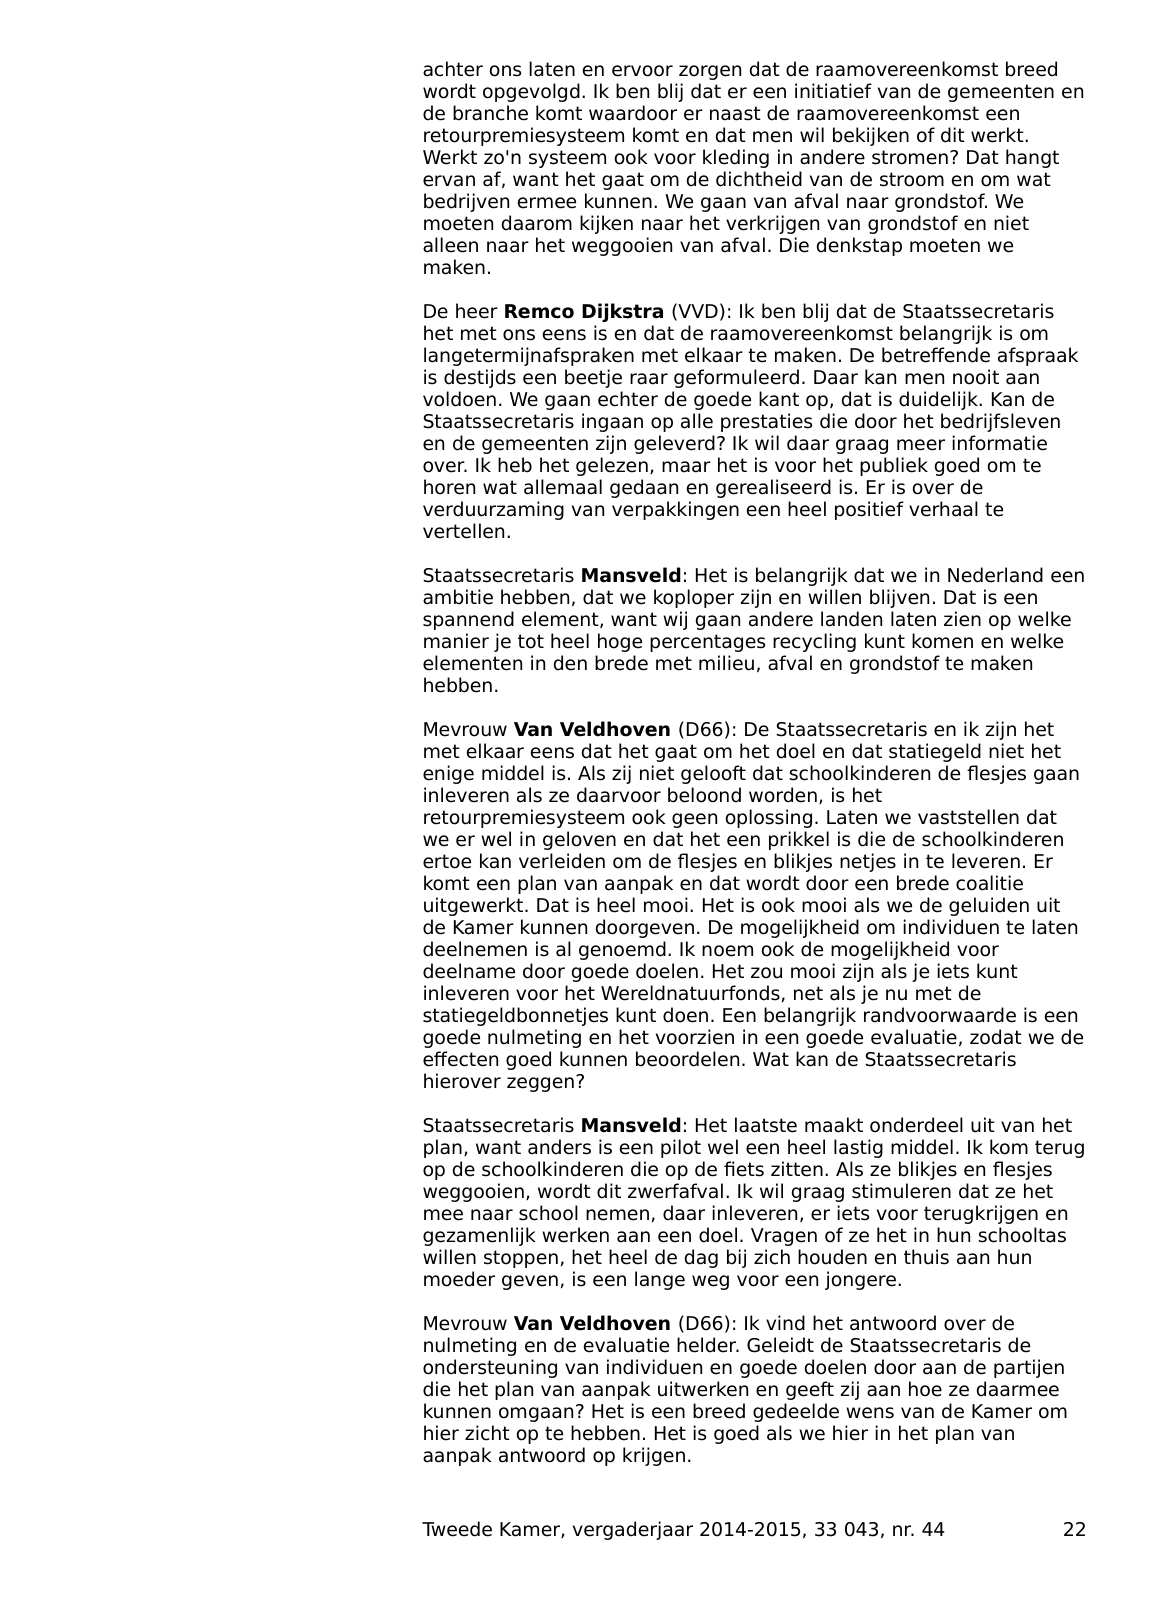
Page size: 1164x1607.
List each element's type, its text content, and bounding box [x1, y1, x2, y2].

text Mevrouw Van Veldhoven (D66): Ik vind het antwoord over de nulmeting en de evaluatie helder. Geleidt de Staatssecretaris de ondersteuning van individuen en goede doelen door aan de partijen die het plan van aanpak uitwerken en geeft zij aan hoe ze daarmee kunnen omgaan? Het is een breed gedeelde wens van de Kamer om hier zicht op te hebben. Het is goed als we hier in het plan van aanpak antwoord op krijgen. [422, 1313, 1087, 1467]
text De heer Remco Dijkstra (VVD): Ik ben blij dat de Staatssecretaris het met ons eens is en dat de raamovereenkomst belangrijk is om langetermijnafspraken met elkaar te maken. De betreffende afspraak is destijds een beetje raar geformuleerd. Daar kan men nooit aan voldoen. We gaan echter de goede kant op, dat is duidelijk. Kan de Staatssecretaris ingaan op alle prestaties die door het bedrijfsleven en de gemeenten zijn geleverd? Ik wil daar graag meer informatie over. Ik heb het gelezen, maar het is voor het publiek goed om te horen wat allemaal gedaan en gerealiseerd is. Er is over de verduurzaming van verpakkingen een heel positief verhaal te vertellen. [422, 301, 1087, 543]
text Staatssecretaris Mansveld: Het is belangrijk dat we in Nederland een ambitie hebben, dat we koploper zijn en willen blijven. Dat is een spannend element, want wij gaan andere landen laten zien op welke manier je tot heel hoge percentages recycling kunt komen en welke elementen in den brede met milieu, afval en grondstof te maken hebben. [422, 565, 1087, 697]
text Werkt zo'n systeem ook voor kleding in andere stromen? Dat hangt ervan af, want het gaat om de dichtheid van de stroom en om wat bedrijven ermee kunnen. We gaan van afval naar grondstof. We moeten daarom kijken naar het verkrijgen van grondstof en niet alleen naar het weggooien van afval. Die denkstap moeten we maken. [422, 147, 1087, 279]
text achter ons laten en ervoor zorgen dat de raamovereenkomst breed wordt opgevolgd. Ik ben blij dat er een initiatief van de gemeenten en de branche komt waardoor er naast de raamovereenkomst een retourpremiesysteem komt en dat men wil bekijken of dit werkt. [422, 59, 1087, 147]
text Staatssecretaris Mansveld: Het laatste maakt onderdeel uit van het plan, want anders is een pilot wel een heel lastig middel. Ik kom terug op de schoolkinderen die op de fiets zitten. Als ze blikjes en flesjes weggooien, wordt dit zwerfafval. Ik wil graag stimuleren dat ze het mee naar school nemen, daar inleveren, er iets voor terugkrijgen en gezamenlijk werken aan een doel. Vragen of ze het in hun schooltas willen stoppen, het heel de dag bij zich houden en thuis aan hun moeder geven, is een lange weg voor een jongere. [422, 1115, 1087, 1291]
text Mevrouw Van Veldhoven (D66): De Staatssecretaris en ik zijn het met elkaar eens dat het gaat om het doel en dat statiegeld niet het enige middel is. Als zij niet gelooft dat schoolkinderen de flesjes gaan inleveren als ze daarvoor beloond worden, is het retourpremiesysteem ook geen oplossing. Laten we vaststellen dat we er wel in geloven en dat het een prikkel is die de schoolkinderen ertoe kan verleiden om de flesjes en blikjes netjes in te leveren. Er komt een plan van aanpak en dat wordt door een brede coalitie uitgewerkt. Dat is heel mooi. Het is ook mooi als we de geluiden uit de Kamer kunnen doorgeven. De mogelijkheid om individuen te laten deelnemen is al genoemd. Ik noem ook de mogelijkheid voor deelname door goede doelen. Het zou mooi zijn als je iets kunt inleveren voor het Wereldnatuurfonds, net als je nu met de statiegeldbonnetjes kunt doen. Een belangrijk randvoorwaarde is een goede nulmeting en het voorzien in een goede evaluatie, zodat we de effecten goed kunnen beoordelen. Wat kan de Staatssecretaris hierover zeggen? [422, 719, 1087, 1093]
